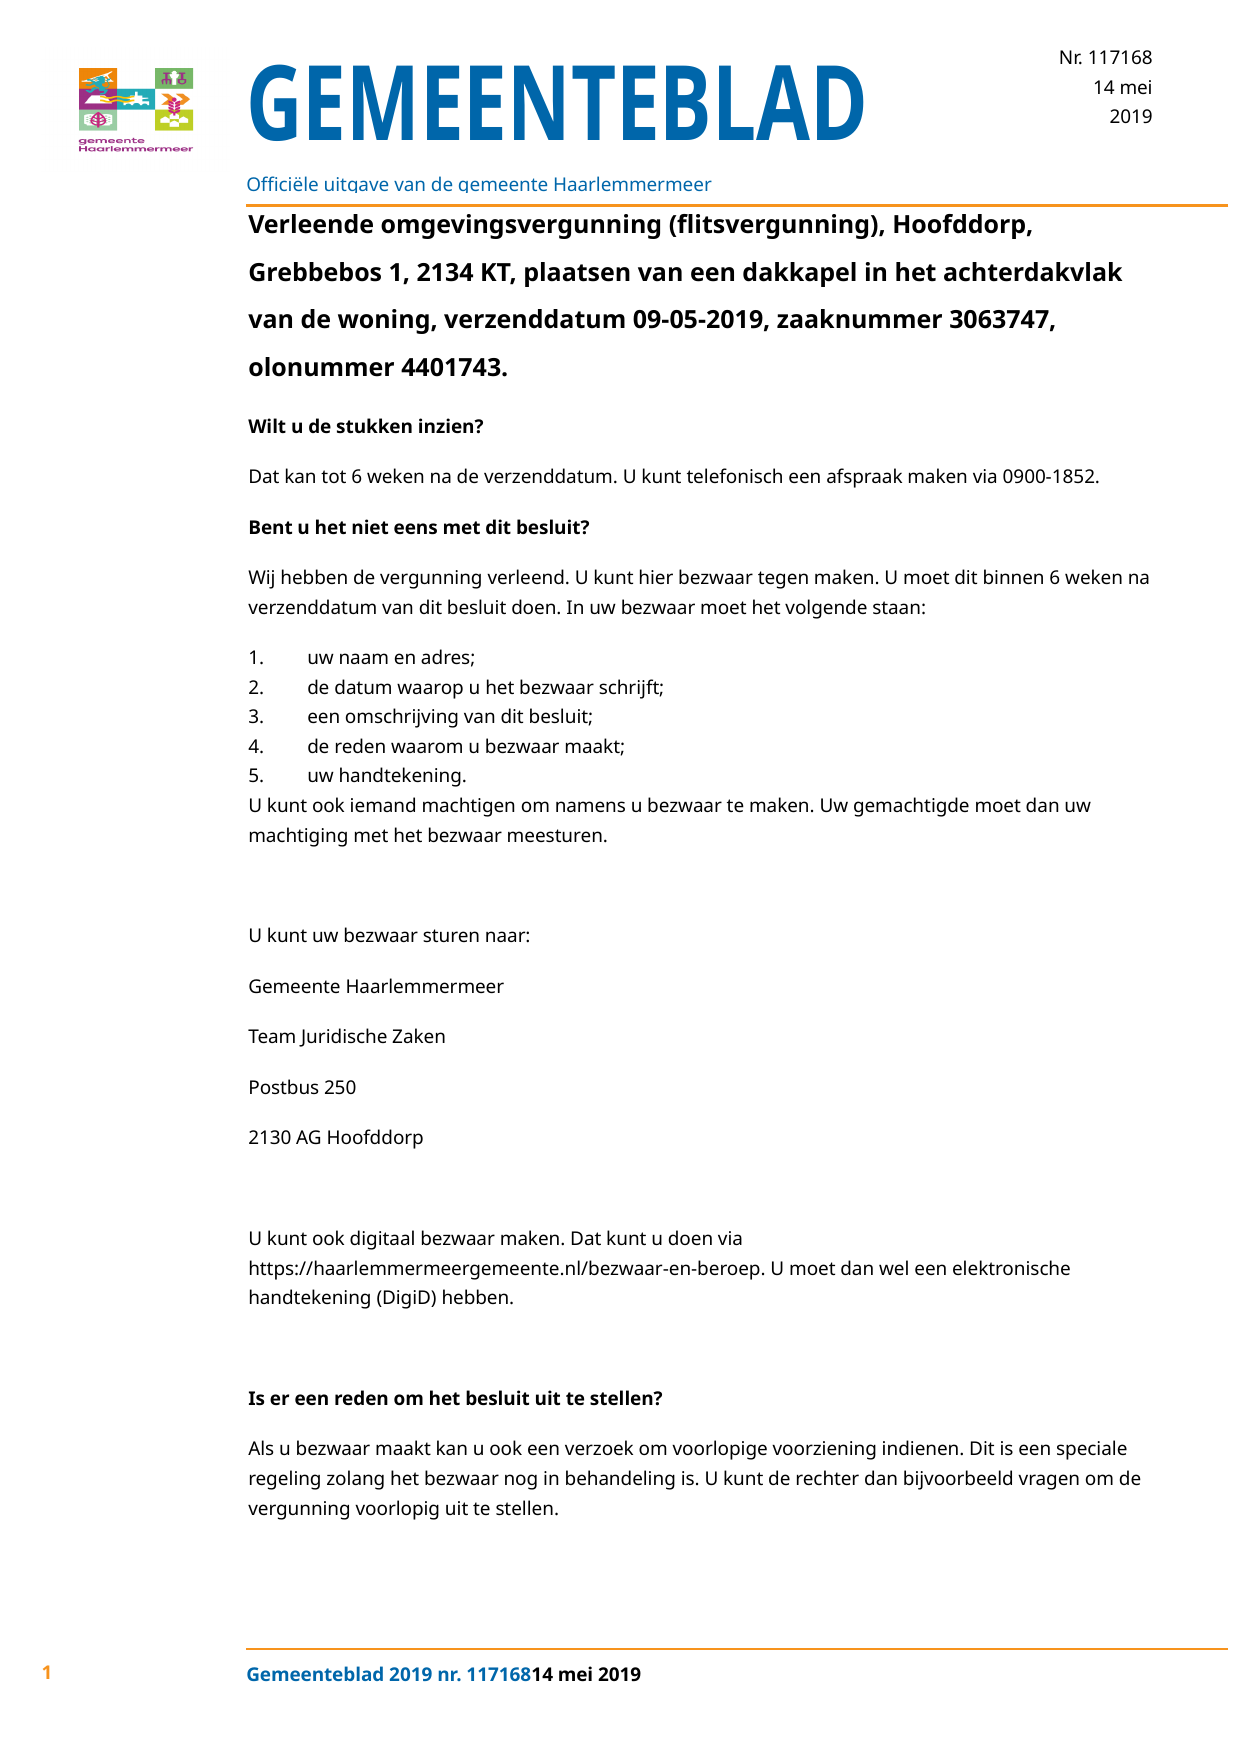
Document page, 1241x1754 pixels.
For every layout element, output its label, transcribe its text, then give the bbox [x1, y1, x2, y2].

text Is er een reden om het besluit uit te stellen? [248, 1385, 1152, 1411]
text Wij hebben de vergunning verleend. U kunt hier bezwaar tegen maken. U moet dit binnen 6 weken na verzenddatum van dit besluit doen. In uw bezwaar moet het volgende staan: [248, 564, 1152, 620]
list uw handtekening. [248, 763, 1152, 788]
list de datum waarop u het bezwaar schrijft; [248, 674, 1152, 700]
text Gemeente Haarlemmermeer [248, 973, 1152, 999]
list uw naam en adres; [248, 644, 1152, 670]
text Wilt u de stukken inzien? [248, 413, 1152, 439]
list een omschrijving van dit besluit; [248, 703, 1152, 729]
text U kunt ook digitaal bezwaar maken. Dat kunt u doen via https://haarlemmermeergemeente.nl/bezwaar-en-beroep. U moet dan wel een elektronische handtekening (DigiD) hebben. [248, 1225, 1152, 1310]
text Bent u het niet eens met dit besluit? [248, 514, 1152, 540]
text U kunt ook iemand machtigen om namens u bezwaar te maken. Uw gemachtigde moet dan uw machtiging met het bezwaar meesturen. [248, 792, 1152, 848]
text U kunt uw bezwaar sturen naar: [248, 923, 1152, 948]
text Als u bezwaar maakt kan u ook een verzoek om voorlopige voorziening indienen. Dit is een speciale regeling zolang het bezwaar nog in behandeling is. U kunt de rechter dan bijvoorbeeld vragen om de vergunning voorlopig uit te stellen. [248, 1436, 1152, 1521]
picture [41, 47, 231, 172]
list de reden waarom u bezwaar maakt; [248, 733, 1152, 759]
text Verleende omgevingsvergunning (flitsvergunning), Hoofddorp, Grebbebos 1, 2134 KT, plaatsen van een dakkapel in het achterdakvlak van de woning, verzenddatum 09-05-2019, zaaknummer 3063747, olonummer 4401743. [248, 207, 1152, 384]
text Dat kan tot 6 weken na de verzenddatum. U kunt telefonisch een afspraak maken via 0900-1852. [248, 463, 1152, 489]
text 2130 AG Hoofddorp [248, 1124, 1152, 1150]
text Team Juridische Zaken [248, 1023, 1152, 1049]
text Postbus 250 [248, 1074, 1152, 1100]
